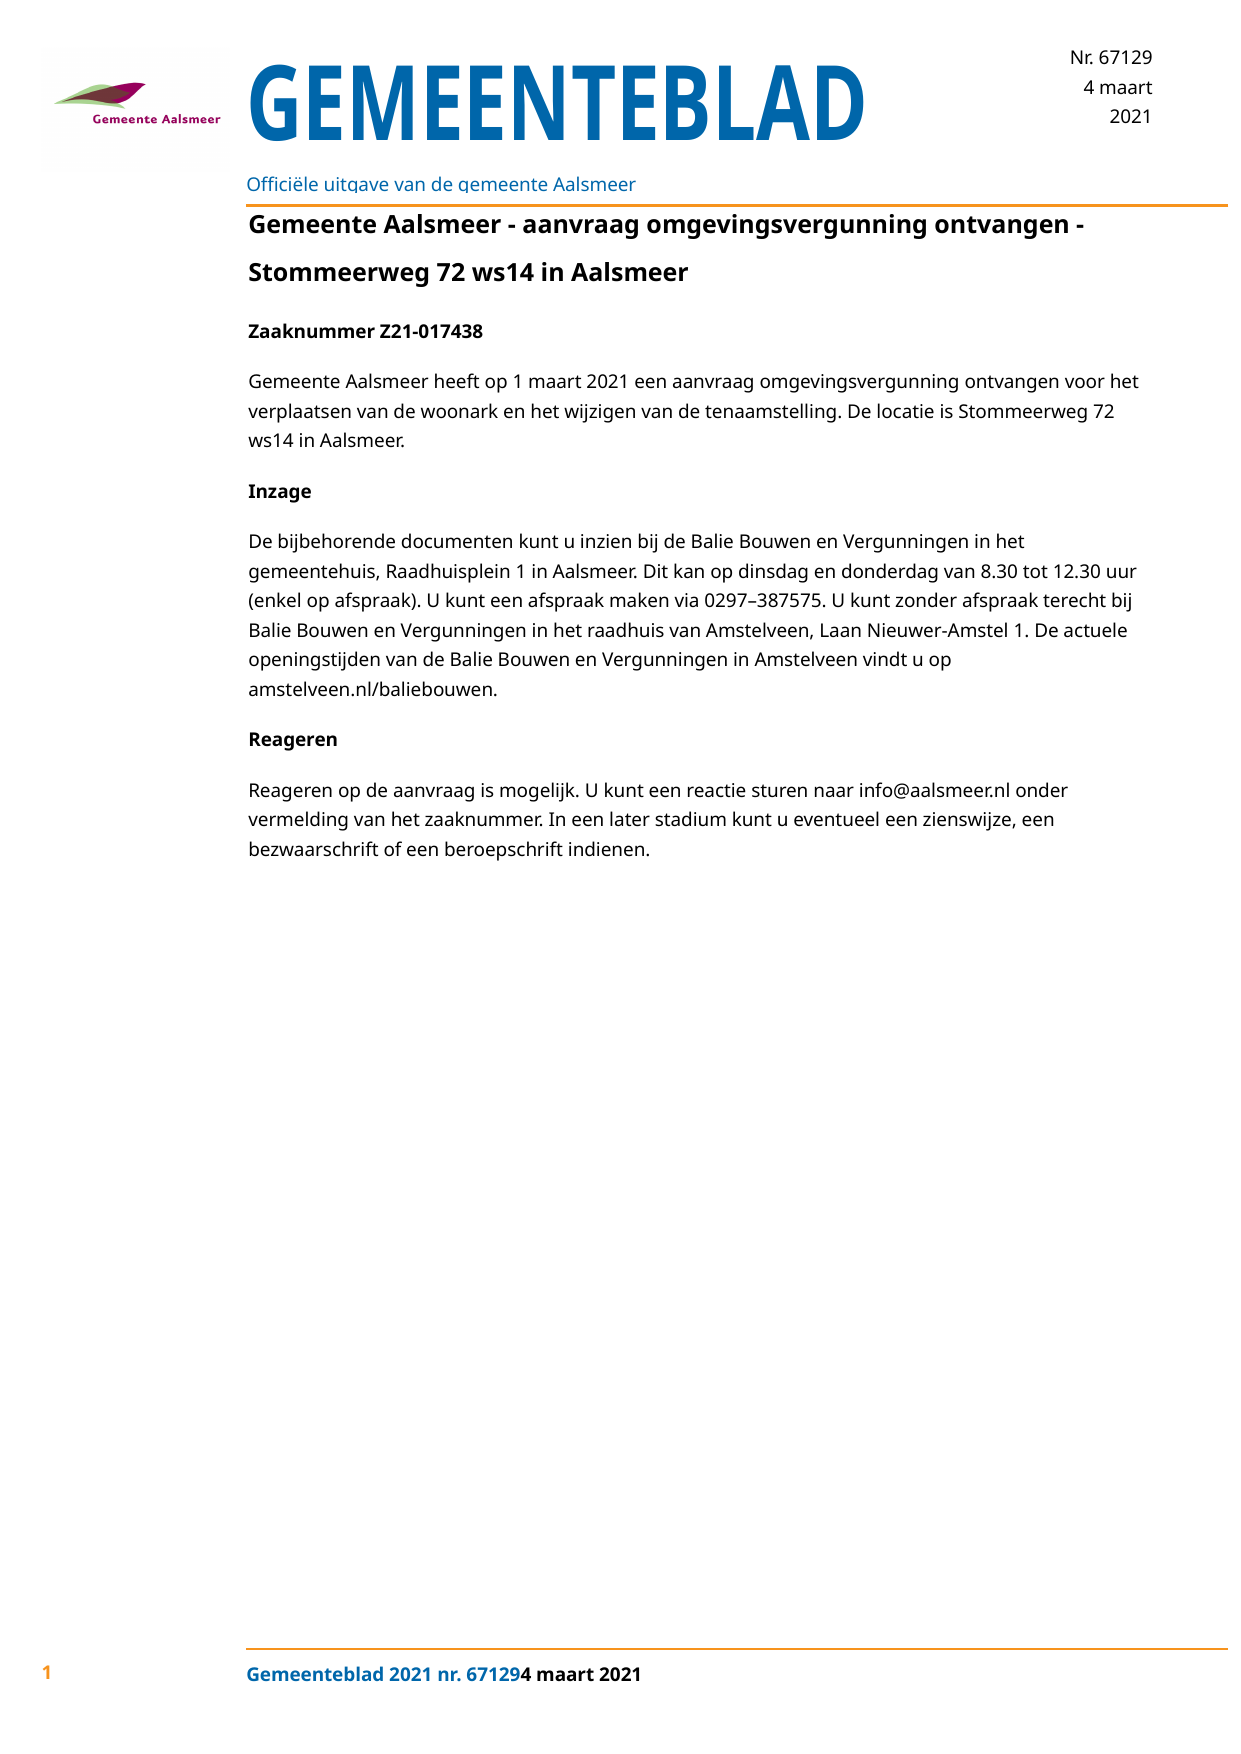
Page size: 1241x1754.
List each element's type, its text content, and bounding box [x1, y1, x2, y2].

text Inzage [248, 478, 1152, 504]
picture [41, 47, 231, 172]
text De bijbehorende documenten kunt u inzien bij de Balie Bouwen en Vergunningen in het gemeentehuis, Raadhuisplein 1 in Aalsmeer. Dit kan op dinsdag en donderdag van 8.30 tot 12.30 uur (enkel op afspraak). U kunt een afspraak maken via 0297–387575. U kunt zonder afspraak terecht bij Balie Bouwen en Vergunningen in het raadhuis van Amstelveen, Laan Nieuwer-Amstel 1. De actuele openingstijden van de Balie Bouwen en Vergunningen in Amstelveen vindt u op amstelveen.nl/baliebouwen. [248, 528, 1152, 702]
text Gemeente Aalsmeer heeft op 1 maart 2021 een aanvraag omgevingsvergunning ontvangen voor het verplaatsen van de woonark en het wijzigen van de tenaamstelling. De locatie is Stommeerweg 72 ws14 in Aalsmeer. [248, 368, 1152, 453]
text Reageren op de aanvraag is mogelijk. U kunt een reactie sturen naar info@aalsmeer.nl onder vermelding van het zaaknummer. In een later stadium kunt u eventueel een zienswijze, een bezwaarschrift of een beroepschrift indienen. [248, 777, 1152, 862]
text Reageren [248, 727, 1152, 752]
text Zaaknummer Z21-017438 [248, 318, 1152, 344]
text Gemeente Aalsmeer - aanvraag omgevingsvergunning ontvangen - Stommeerweg 72 ws14 in Aalsmeer [248, 207, 1152, 288]
